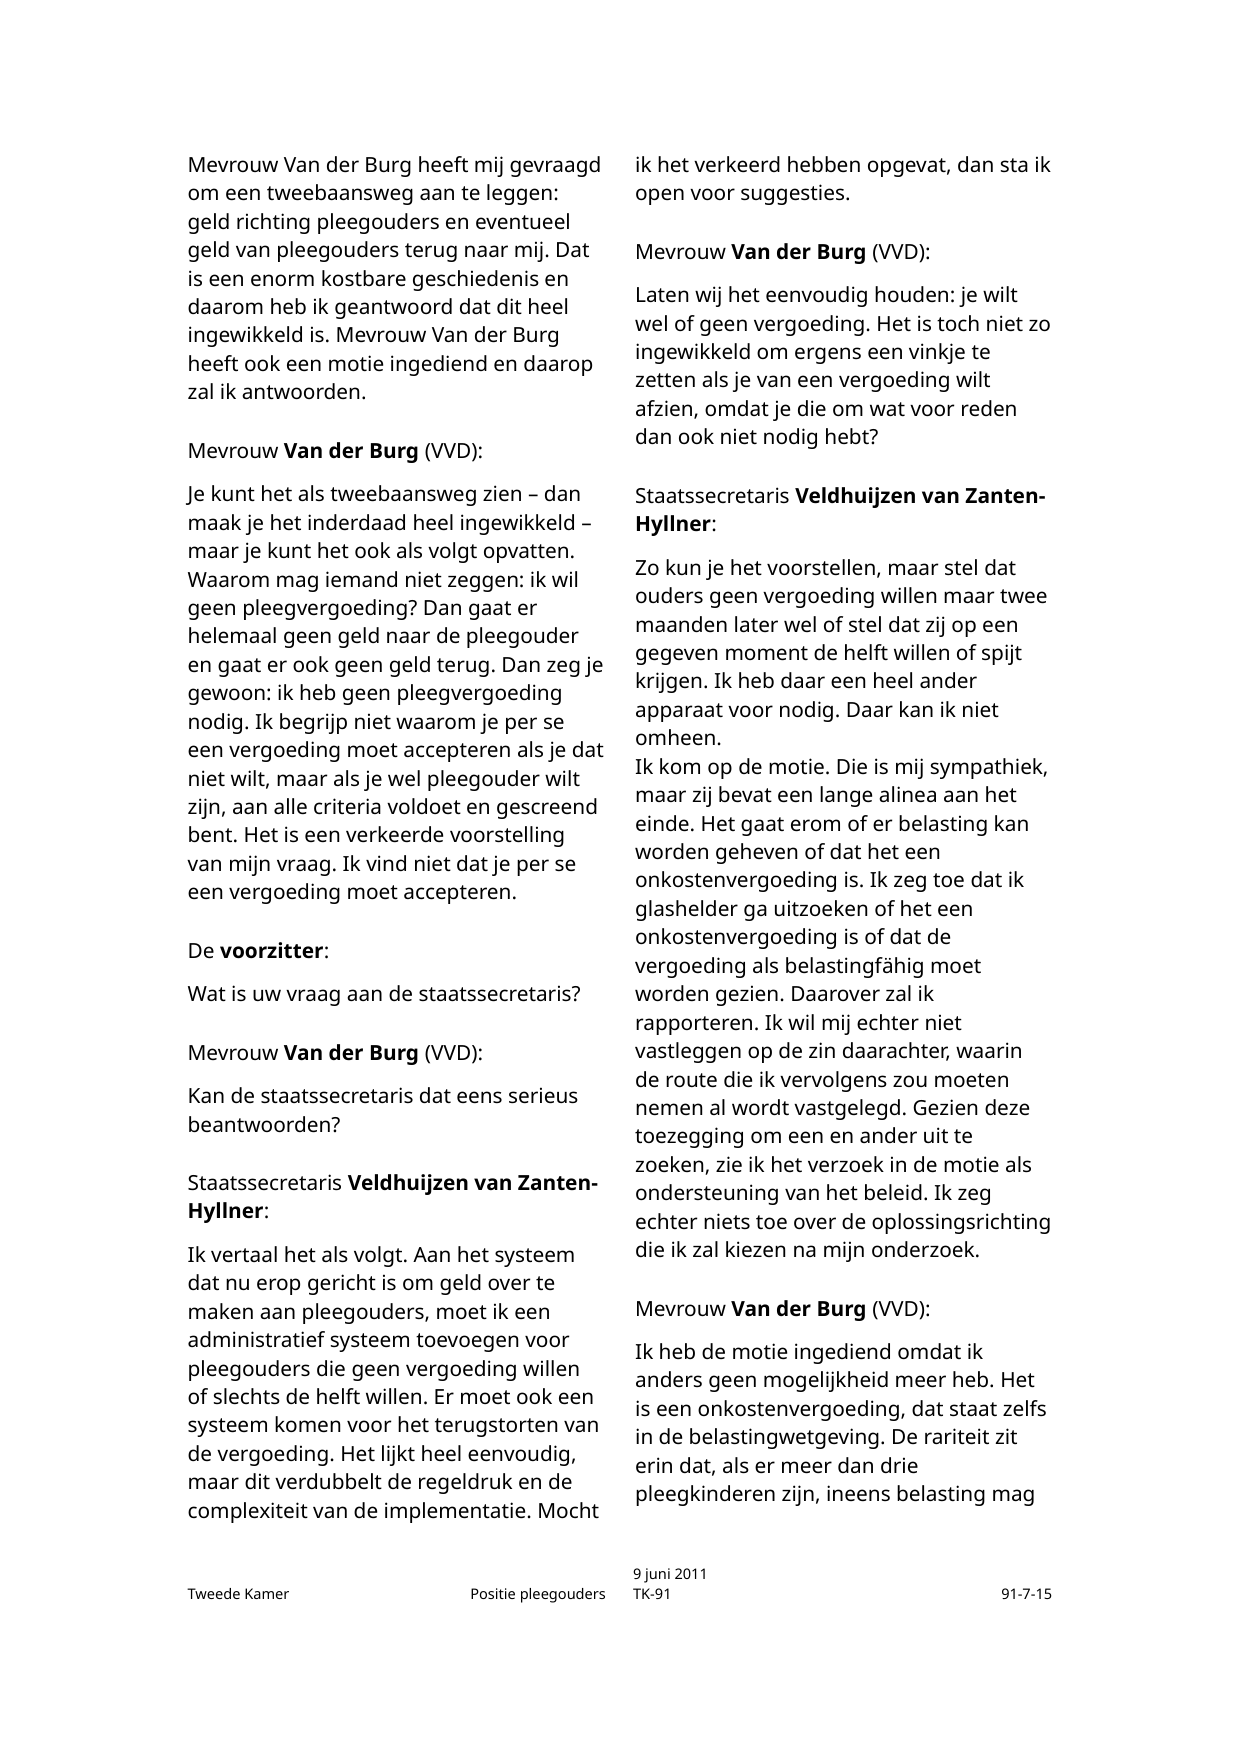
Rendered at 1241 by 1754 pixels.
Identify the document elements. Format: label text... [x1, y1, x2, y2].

text Kan de staatssecretaris dat eens serieus beantwoorden? [187, 1081, 605, 1138]
text Laten wij het eenvoudig houden: je wilt wel of geen vergoeding. Het is toch niet zo ingewikkeld om ergens een vinkje te zetten als je van een vergoeding wilt afzien, omdat je die om wat voor reden dan ook niet nodig hebt? [635, 280, 1053, 451]
text Ik kom op de motie. Die is mij sympathiek, maar zij bevat een lange alinea aan het einde. Het gaat erom of er belasting kan worden geheven of dat het een onkostenvergoeding is. Ik zeg toe dat ik glashelder ga uitzoeken of het een onkostenvergoeding is of dat de vergoeding als belastingfähig moet worden gezien. Daarover zal ik rapporteren. Ik wil mij echter niet vastleggen op de zin daarachter, waarin de route die ik vervolgens zou moeten nemen al wordt vastgelegd. Gezien deze toezegging om een en ander uit te zoeken, zie ik het verzoek in de motie als ondersteuning van het beleid. Ik zeg echter niets toe over de oplossingsrichting die ik zal kiezen na mijn onderzoek. [635, 752, 1053, 1264]
text Staatssecretaris Veldhuijzen van Zanten-Hyllner: [635, 481, 1053, 538]
text Mevrouw Van der Burg (VVD): [187, 1038, 605, 1066]
text ik het verkeerd hebben opgevat, dan sta ik open voor suggesties. [635, 150, 1053, 207]
text Mevrouw Van der Burg (VVD): [635, 1294, 1053, 1322]
text Je kunt het als tweebaansweg zien – dan maak je het inderdaad heel ingewikkeld – maar je kunt het ook als volgt opvatten. Waarom mag iemand niet zeggen: ik wil geen pleegvergoeding? Dan gaat er helemaal geen geld naar de pleegouder en gaat er ook geen geld terug. Dan zeg je gewoon: ik heb geen pleegvergoeding nodig. Ik begrijp niet waarom je per se een vergoeding moet accepteren als je dat niet wilt, maar als je wel pleegouder wilt zijn, aan alle criteria voldoet en gescreend bent. Het is een verkeerde voorstelling van mijn vraag. Ik vind niet dat je per se een vergoeding moet accepteren. [187, 479, 605, 906]
text Zo kun je het voorstellen, maar stel dat ouders geen vergoeding willen maar twee maanden later wel of stel dat zij op een gegeven moment de helft willen of spijt krijgen. Ik heb daar een heel ander apparaat voor nodig. Daar kan ik niet omheen. [635, 553, 1053, 752]
text Mevrouw Van der Burg (VVD): [187, 436, 605, 464]
text Staatssecretaris Veldhuijzen van Zanten-Hyllner: [187, 1168, 605, 1225]
text Ik vertaal het als volgt. Aan het systeem dat nu erop gericht is om geld over te maken aan pleegouders, moet ik een administratief systeem toevoegen voor pleegouders die geen vergoeding willen of slechts de helft willen. Er moet ook een systeem komen voor het terugstorten van de vergoeding. Het lijkt heel eenvoudig, maar dit verdubbelt de regeldruk en de complexiteit van de implementatie. Mocht [187, 1240, 605, 1524]
text Wat is uw vraag aan de staatssecretaris? [187, 979, 605, 1008]
text Mevrouw Van der Burg heeft mij gevraagd om een tweebaansweg aan te leggen: geld richting pleegouders en eventueel geld van pleegouders terug naar mij. Dat is een enorm kostbare geschiedenis en daarom heb ik geantwoord dat dit heel ingewikkeld is. Mevrouw Van der Burg heeft ook een motie ingediend en daarop zal ik antwoorden. [187, 150, 605, 406]
text De voorzitter: [187, 936, 605, 964]
text Ik heb de motie ingediend omdat ik anders geen mogelijkheid meer heb. Het is een onkostenvergoeding, dat staat zelfs in de belastingwetgeving. De rariteit zit erin dat, als er meer dan drie pleegkinderen zijn, ineens belasting mag [635, 1337, 1053, 1508]
text Mevrouw Van der Burg (VVD): [635, 237, 1053, 265]
